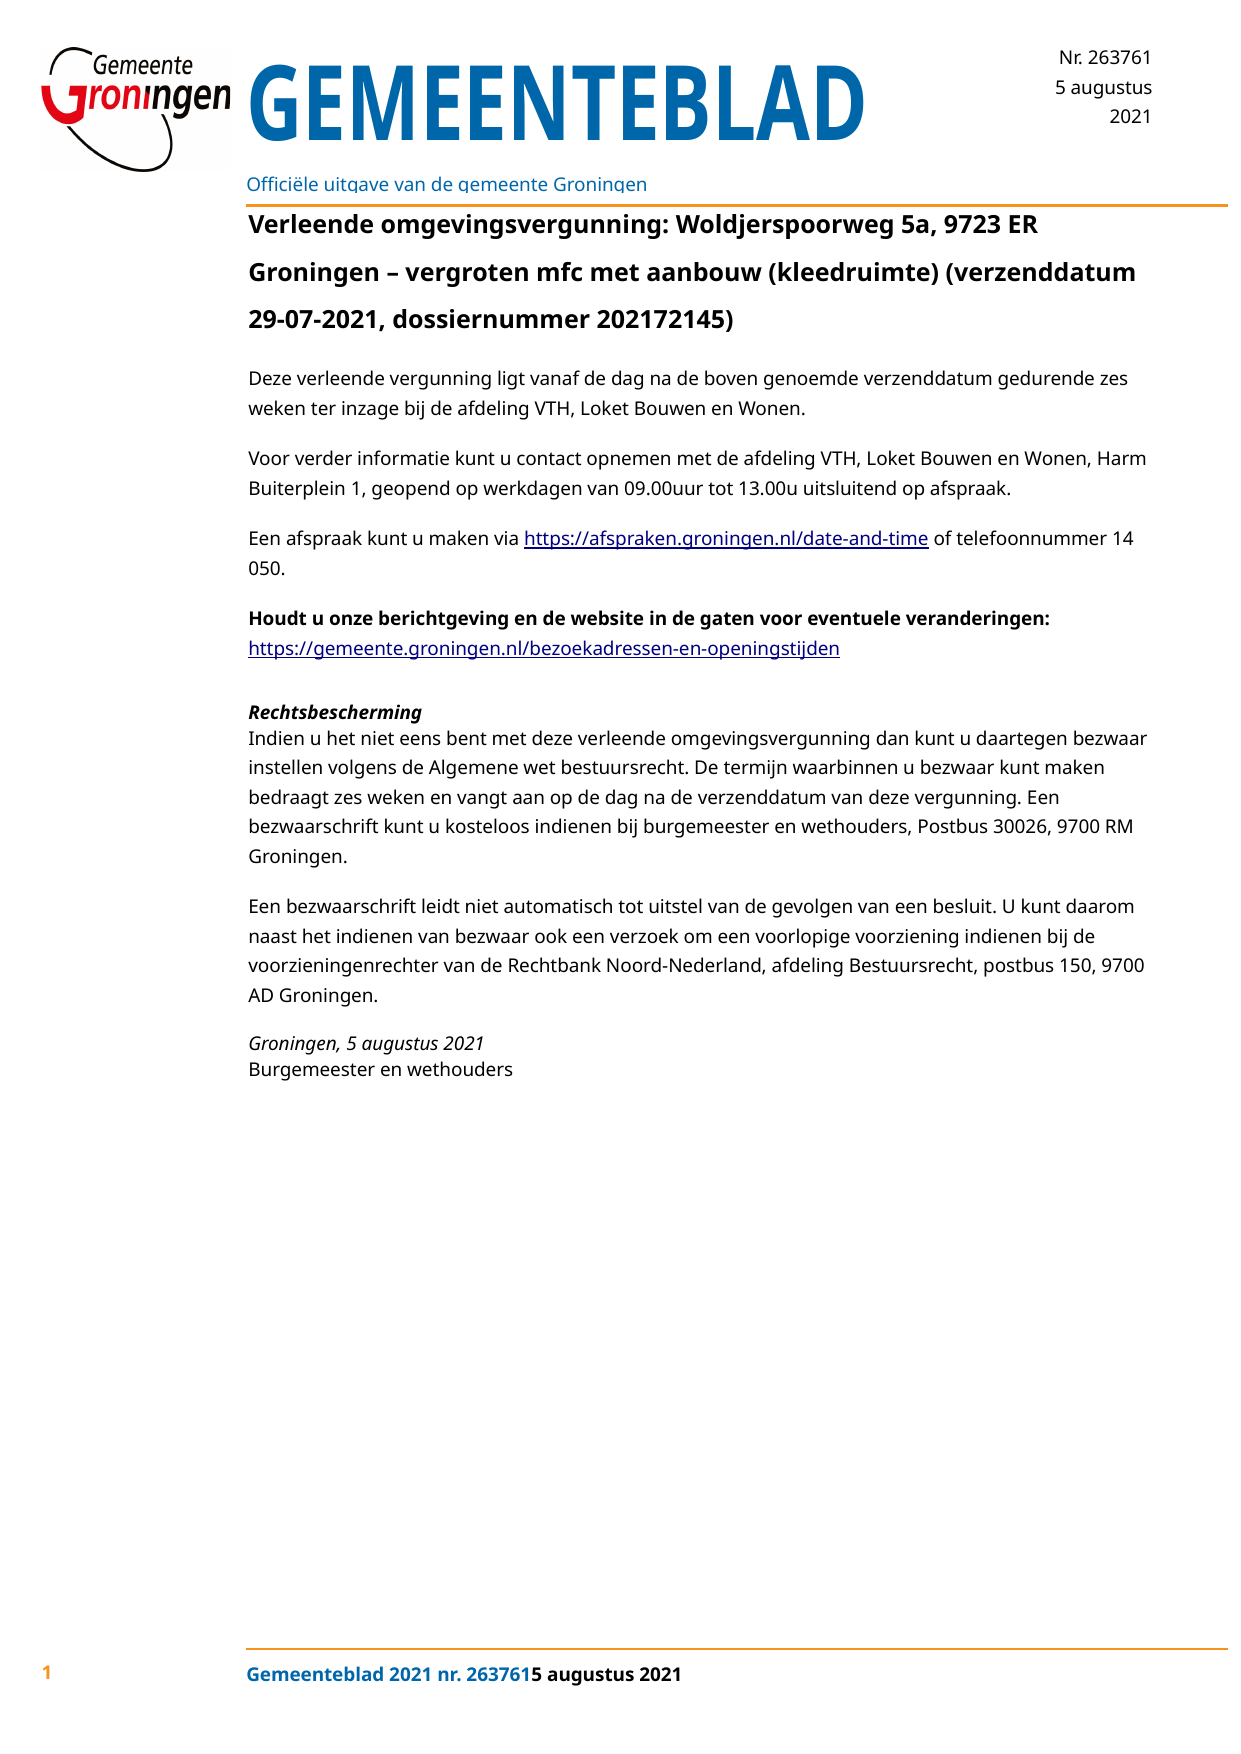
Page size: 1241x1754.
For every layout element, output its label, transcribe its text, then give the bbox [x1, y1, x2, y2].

text Burgemeester en wethouders [248, 1056, 1152, 1082]
text Indien u het niet eens bent met deze verleende omgevingsvergunning dan kunt u daartegen bezwaar instellen volgens de Algemene wet bestuursrecht. De termijn waarbinnen u bezwaar kunt maken bedraagt zes weken en vangt aan op de dag na de verzenddatum van deze vergunning. Een bezwaarschrift kunt u kosteloos indienen bij burgemeester en wethouders, Postbus 30026, 9700 RM Groningen. [248, 725, 1152, 869]
text Deze verleende vergunning ligt vanaf de dag na de boven genoemde verzenddatum gedurende zes weken ter inzage bij de afdeling VTH, Loket Bouwen en Wonen. [248, 366, 1152, 421]
text Rechtsbescherming [248, 699, 1152, 725]
text Groningen, 5 augustus 2021 [248, 1030, 1152, 1056]
text Verleende omgevingsvergunning: Woldjerspoorweg 5a, 9723 ER Groningen – vergroten mfc met aanbouw (kleedruimte) (verzenddatum 29-07-2021, dossiernummer 202172145) [248, 207, 1152, 336]
picture [41, 47, 231, 172]
text Een afspraak kunt u maken via https://afspraken.groningen.nl/date-and-time of telefoonnummer 14 050. [248, 526, 1152, 581]
text Voor verder informatie kunt u contact opnemen met de afdeling VTH, Loket Bouwen en Wonen, Harm Buiterplein 1, geopend op werkdagen van 09.00uur tot 13.00u uitsluitend op afspraak. [248, 446, 1152, 501]
text Houdt u onze berichtgeving en de website in de gaten voor eventuele veranderingen: https://gemeente.groningen.nl/bezoekadressen-en-openingstijden [248, 606, 1152, 661]
text Een bezwaarschrift leidt niet automatisch tot uitstel van de gevolgen van een besluit. U kunt daarom naast het indienen van bezwaar ook een verzoek om een voorlopige voorziening indienen bij de voorzieningenrechter van de Rechtbank Noord-Nederland, afdeling Bestuursrecht, postbus 150, 9700 AD Groningen. [248, 893, 1152, 1008]
